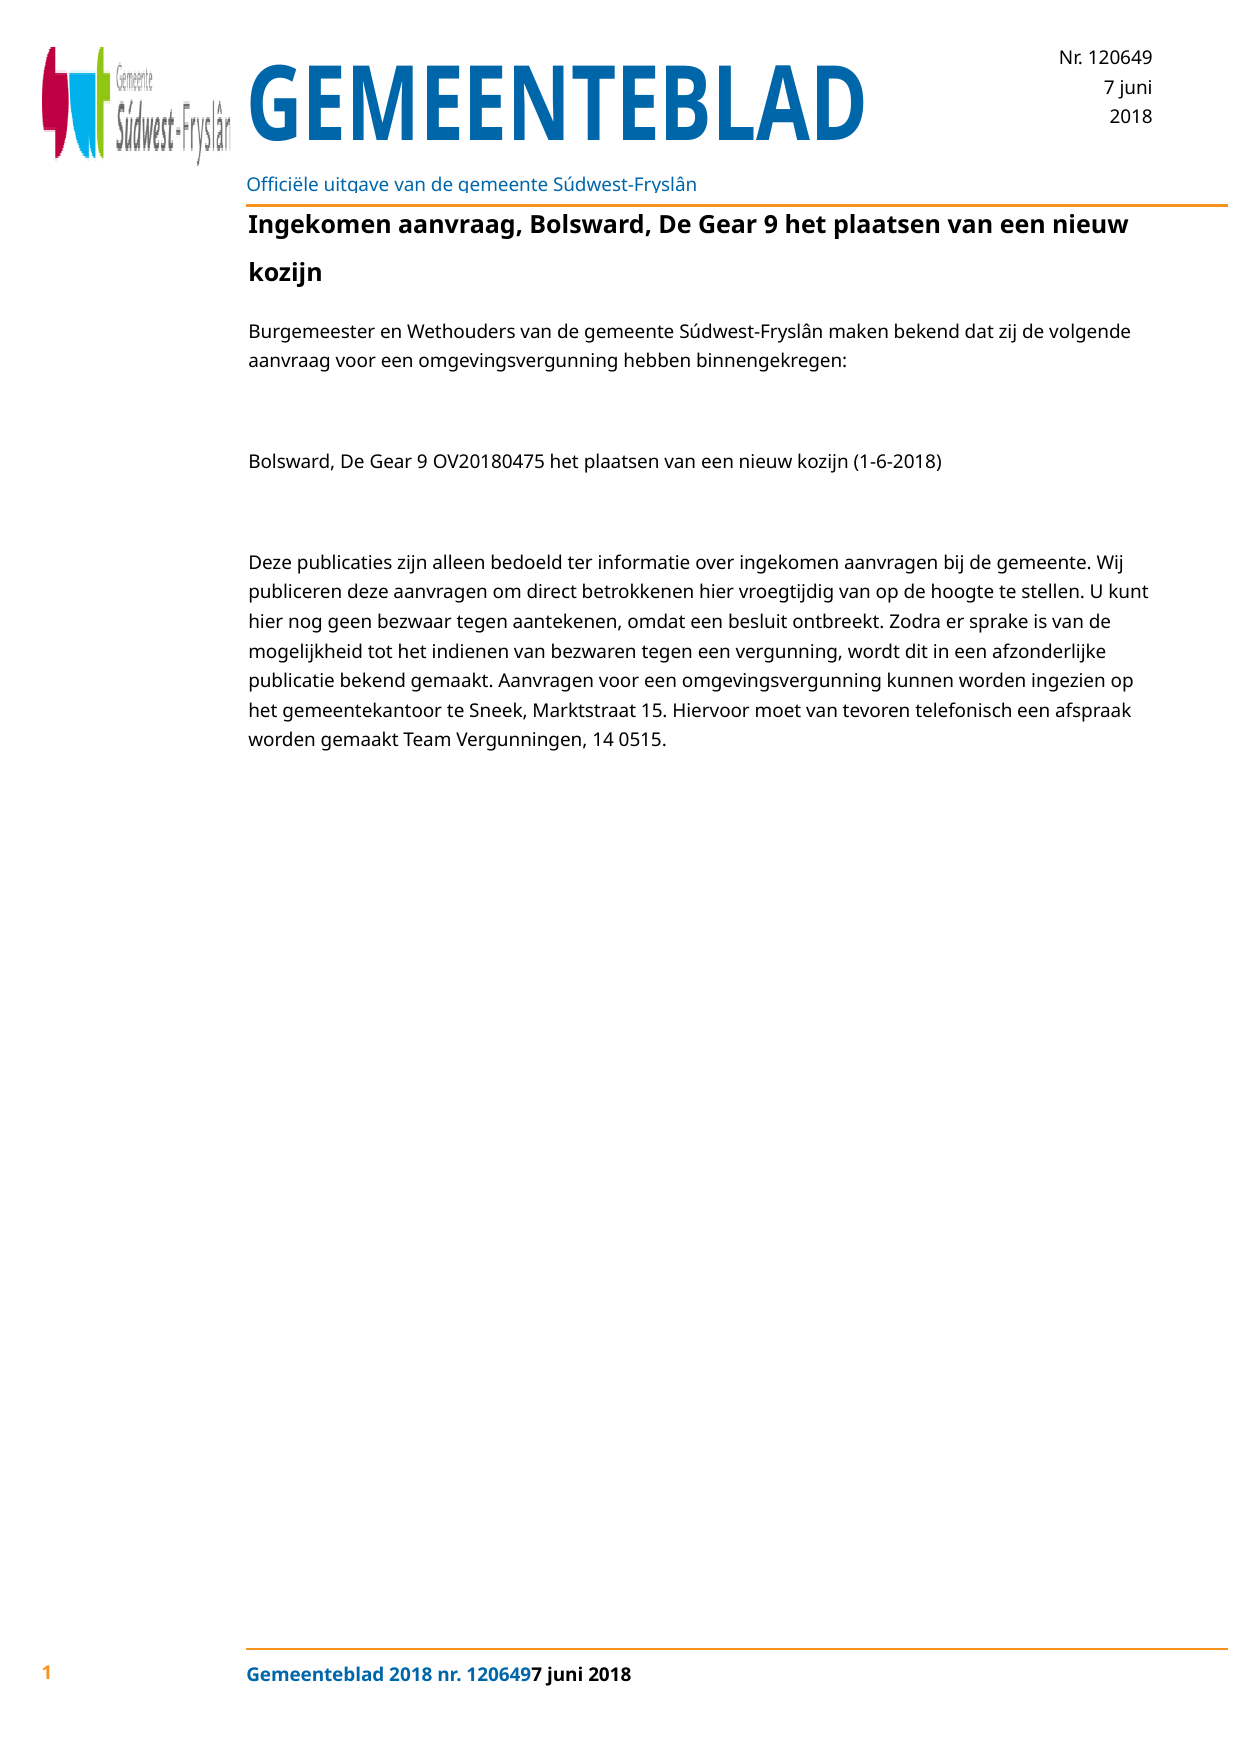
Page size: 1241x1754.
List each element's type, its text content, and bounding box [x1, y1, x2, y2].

text Deze publicaties zijn alleen bedoeld ter informatie over ingekomen aanvragen bij de gemeente. Wij publiceren deze aanvragen om direct betrokkenen hier vroegtijdig van op de hoogte te stellen. U kunt hier nog geen bezwaar tegen aantekenen, omdat een besluit ontbreekt. Zodra er sprake is van de mogelijkheid tot het indienen van bezwaren tegen een vergunning, wordt dit in een afzonderlijke publicatie bekend gemaakt. Aanvragen voor een omgevingsvergunning kunnen worden ingezien op het gemeentekantoor te Sneek, Marktstraat 15. Hiervoor moet van tevoren telefonisch een afspraak worden gemaakt Team Vergunningen, 14 0515. [248, 549, 1152, 752]
text Bolsward, De Gear 9 OV20180475 het plaatsen van een nieuw kozijn (1-6-2018) [248, 448, 1152, 474]
picture [41, 47, 231, 172]
text Ingekomen aanvraag, Bolsward, De Gear 9 het plaatsen van een nieuw kozijn [248, 207, 1152, 288]
text Burgemeester en Wethouders van de gemeente Súdwest-Fryslân maken bekend dat zij de volgende aanvraag voor een omgevingsvergunning hebben binnengekregen: [248, 318, 1152, 373]
